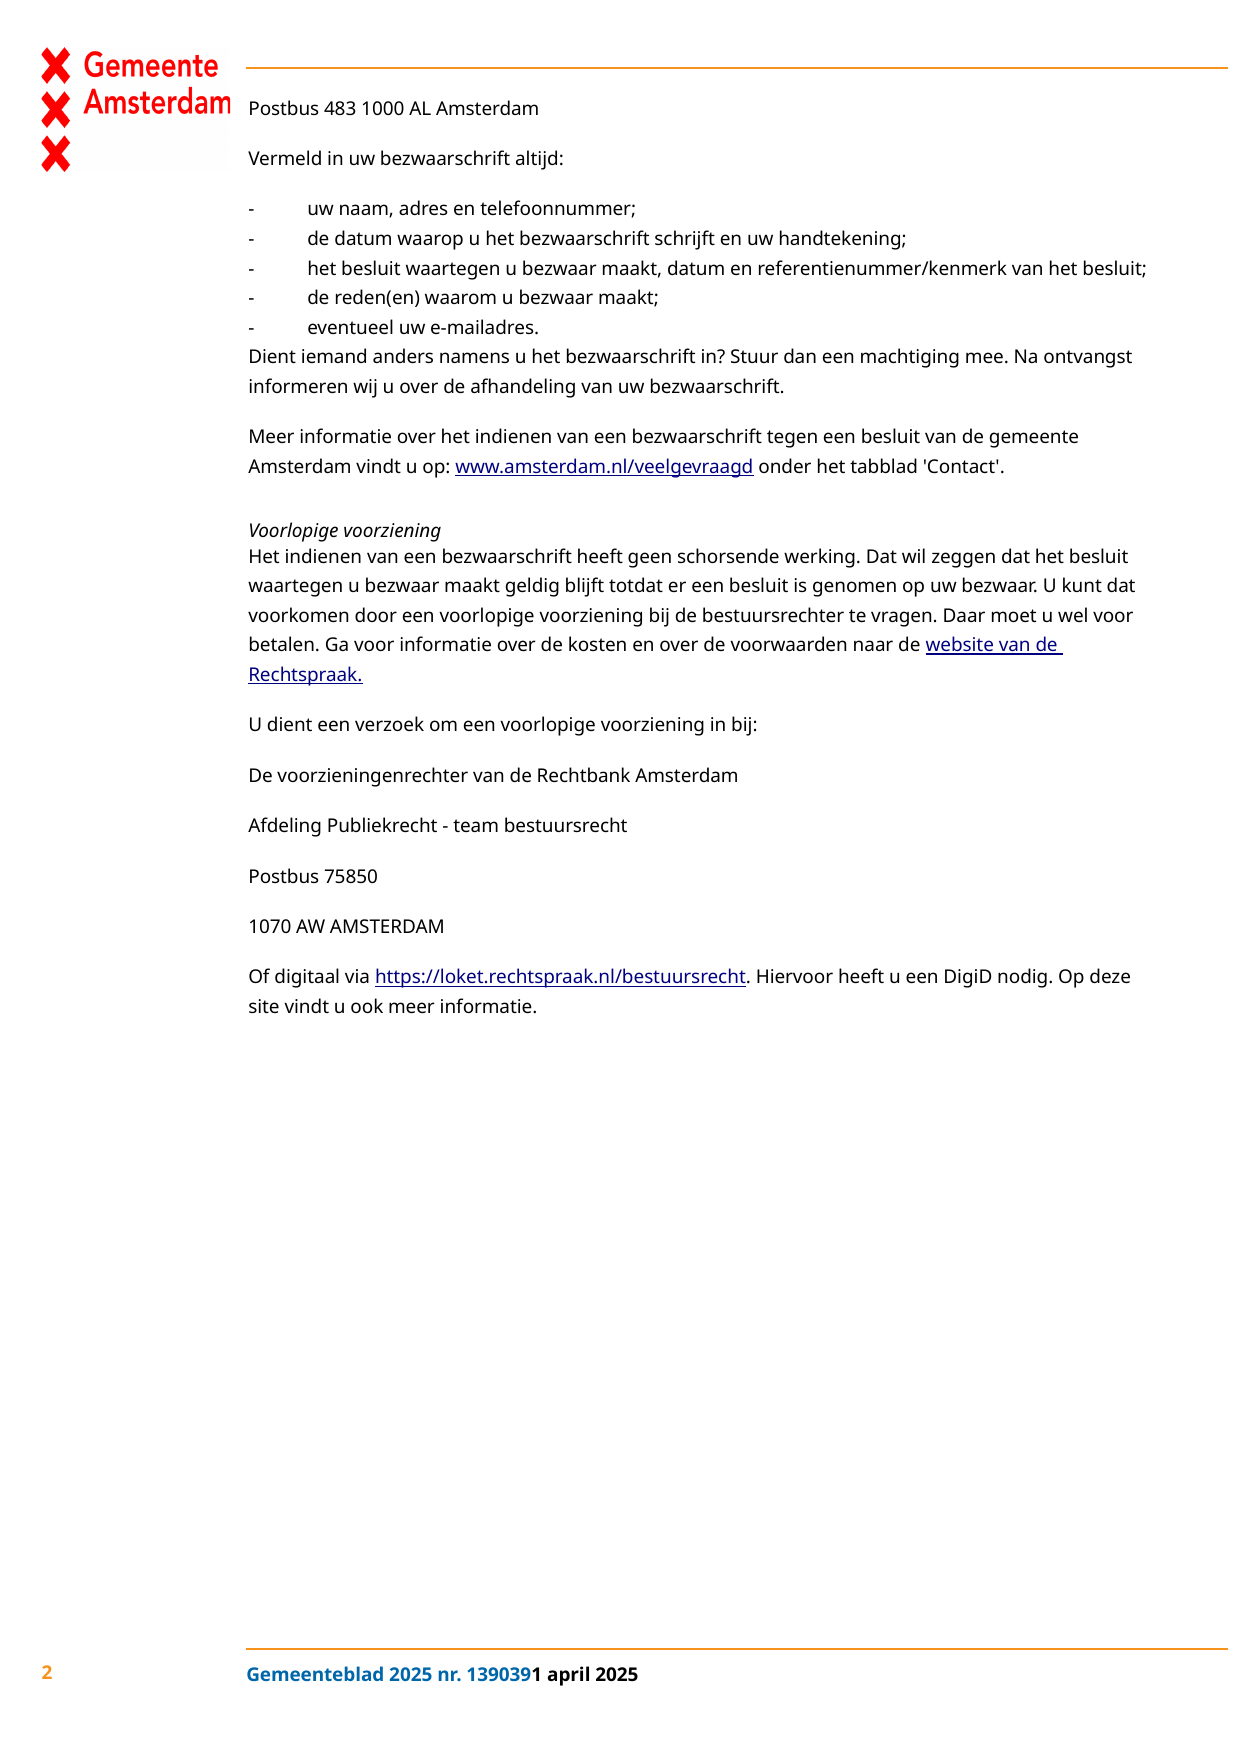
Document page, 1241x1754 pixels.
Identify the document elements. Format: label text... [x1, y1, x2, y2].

text Het indienen van een bezwaarschrift heeft geen schorsende werking. Dat wil zeggen dat het besluit waartegen u bezwaar maakt geldig blijft totdat er een besluit is genomen op uw bezwaar. U kunt dat voorkomen door een voorlopige voorziening bij de bestuursrechter te vragen. Daar moet u wel voor betalen. Ga voor informatie over de kosten en over de voorwaarden naar de website van de Rechtspraak. [248, 543, 1152, 687]
list uw naam, adres en telefoonnummer; [248, 196, 1152, 221]
text Postbus 75850 [248, 863, 1152, 888]
text Dient iemand anders namens u het bezwaarschrift in? Stuur dan een machtiging mee. Na ontvangst informeren wij u over de afhandeling van uw bezwaarschrift. [248, 343, 1152, 399]
text Vermeld in uw bezwaarschrift altijd: [248, 145, 1152, 171]
text 1070 AW AMSTERDAM [248, 913, 1152, 939]
text De voorzieningenrechter van de Rechtbank Amsterdam [248, 762, 1152, 788]
text Postbus 483 1000 AL Amsterdam [248, 95, 1152, 121]
text U dient een verzoek om een voorlopige voorziening in bij: [248, 712, 1152, 737]
list het besluit waartegen u bezwaar maakt, datum en referentienummer/kenmerk van het besluit; [248, 255, 1152, 281]
list eventueel uw e-mailadres. [248, 314, 1152, 340]
text Of digitaal via https://loket.rechtspraak.nl/bestuursrecht. Hiervoor heeft u een DigiD nodig. Op deze site vindt u ook meer informatie. [248, 964, 1152, 1019]
picture [41, 47, 231, 172]
list de datum waarop u het bezwaarschrift schrijft en uw handtekening; [248, 225, 1152, 251]
list de reden(en) waarom u bezwaar maakt; [248, 284, 1152, 310]
text Afdeling Publiekrecht - team bestuursrecht [248, 812, 1152, 838]
text Voorlopige voorziening [248, 517, 1152, 543]
text Meer informatie over het indienen van een bezwaarschrift tegen een besluit van de gemeente Amsterdam vindt u op: www.amsterdam.nl/veelgevraagd onder het tabblad 'Contact'. [248, 423, 1152, 479]
